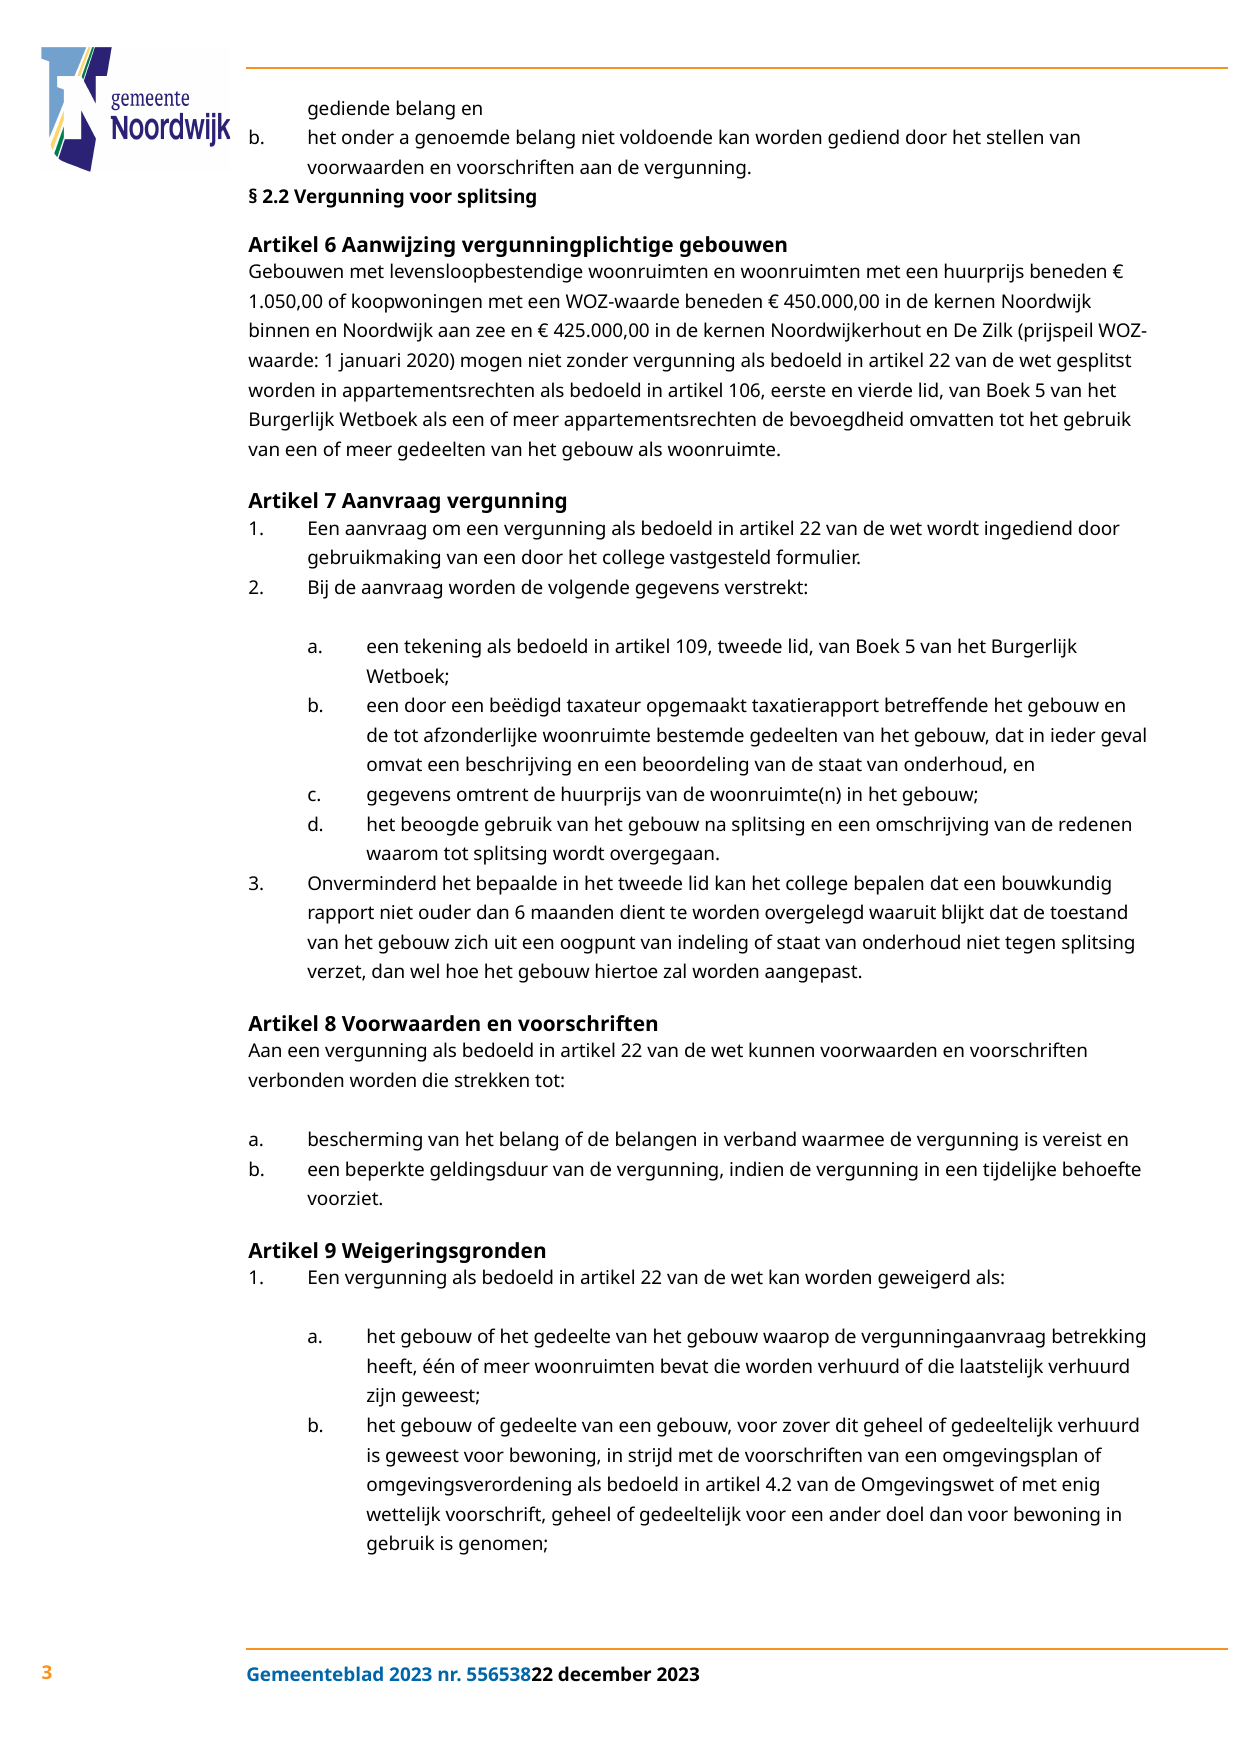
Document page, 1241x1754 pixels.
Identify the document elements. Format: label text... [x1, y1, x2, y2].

list Onverminderd het bepaalde in het tweede lid kan het college bepalen dat een bouwkundig rapport niet ouder dan 6 maanden dient te worden overgelegd waaruit blijkt dat de toestand van het gebouw zich uit een oogpunt van indeling of staat van onderhoud niet tegen splitsing verzet, dan wel hoe het gebouw hiertoe zal worden aangepast. [248, 870, 1152, 984]
text Artikel 6 Aanwijzing vergunningplichtige gebouwen [248, 230, 1152, 258]
text Artikel 7 Aanvraag vergunning [248, 486, 1152, 515]
text Artikel 9 Weigeringsgronden [248, 1236, 1152, 1264]
text § 2.2 Vergunning voor splitsing [248, 183, 1152, 209]
text Aan een vergunning als bedoeld in artikel 22 van de wet kunnen voorwaarden en voorschriften verbonden worden die strekken tot: [248, 1037, 1152, 1093]
list het beoogde gebruik van het gebouw na splitsing en een omschrijving van de redenen waarom tot splitsing wordt overgegaan. [307, 811, 1152, 866]
list het onder a genoemde belang niet voldoende kan worden gediend door het stellen van voorwaarden en voorschriften aan de vergunning. [248, 124, 1152, 180]
list een tekening als bedoeld in artikel 109, tweede lid, van Boek 5 van het Burgerlijk Wetboek; [307, 633, 1152, 688]
list het gebouw of het gedeelte van het gebouw waarop de vergunningaanvraag betrekking heeft, één of meer woonruimten bevat die worden verhuurd of die laatstelijk verhuurd zijn geweest; [307, 1323, 1152, 1408]
text Artikel 8 Voorwaarden en voorschriften [248, 1009, 1152, 1037]
list gegevens omtrent de huurprijs van de woonruimte(n) in het gebouw; [307, 781, 1152, 807]
list een door een beëdigd taxateur opgemaakt taxatierapport betreffende het gebouw en de tot afzonderlijke woonruimte bestemde gedeelten van het gebouw, dat in ieder geval omvat een beschrijving en een beoordeling van de staat van onderhoud, en [307, 692, 1152, 777]
text Gebouwen met levensloopbestendige woonruimten en woonruimten met een huurprijs beneden € 1.050,00 of koopwoningen met een WOZ-waarde beneden € 450.000,00 in de kernen Noordwijk binnen en Noordwijk aan zee en € 425.000,00 in de kernen Noordwijkerhout en De Zilk (prijspeil WOZ-waarde: 1 januari 2020) mogen niet zonder vergunning als bedoeld in artikel 22 van de wet gesplitst worden in appartementsrechten als bedoeld in artikel 106, eerste en vierde lid, van Boek 5 van het Burgerlijk Wetboek als een of meer appartementsrechten de bevoegdheid omvatten tot het gebruik van een of meer gedeelten van het gebouw als woonruimte. [248, 258, 1152, 462]
list bescherming van het belang of de belangen in verband waarmee de vergunning is vereist en [248, 1126, 1152, 1152]
list Een vergunning als bedoeld in artikel 22 van de wet kan worden geweigerd als: [248, 1264, 1152, 1290]
list Een aanvraag om een vergunning als bedoeld in artikel 22 van de wet wordt ingediend door gebruikmaking van een door het college vastgesteld formulier. [248, 515, 1152, 570]
list een beperkte geldingsduur van de vergunning, indien de vergunning in een tijdelijke behoefte voorziet. [248, 1156, 1152, 1211]
picture [41, 47, 231, 172]
list het gebouw of gedeelte van een gebouw, voor zover dit geheel of gedeeltelijk verhuurd is geweest voor bewoning, in strijd met de voorschriften van een omgevingsplan of omgevingsverordening als bedoeld in artikel 4.2 van de Omgevingswet of met enig wettelijk voorschrift, geheel of gedeeltelijk voor een ander doel dan voor bewoning in gebruik is genomen; [307, 1412, 1152, 1556]
list Bij de aanvraag worden de volgende gegevens verstrekt: [248, 574, 1152, 600]
list gediende belang en [248, 95, 1152, 121]
